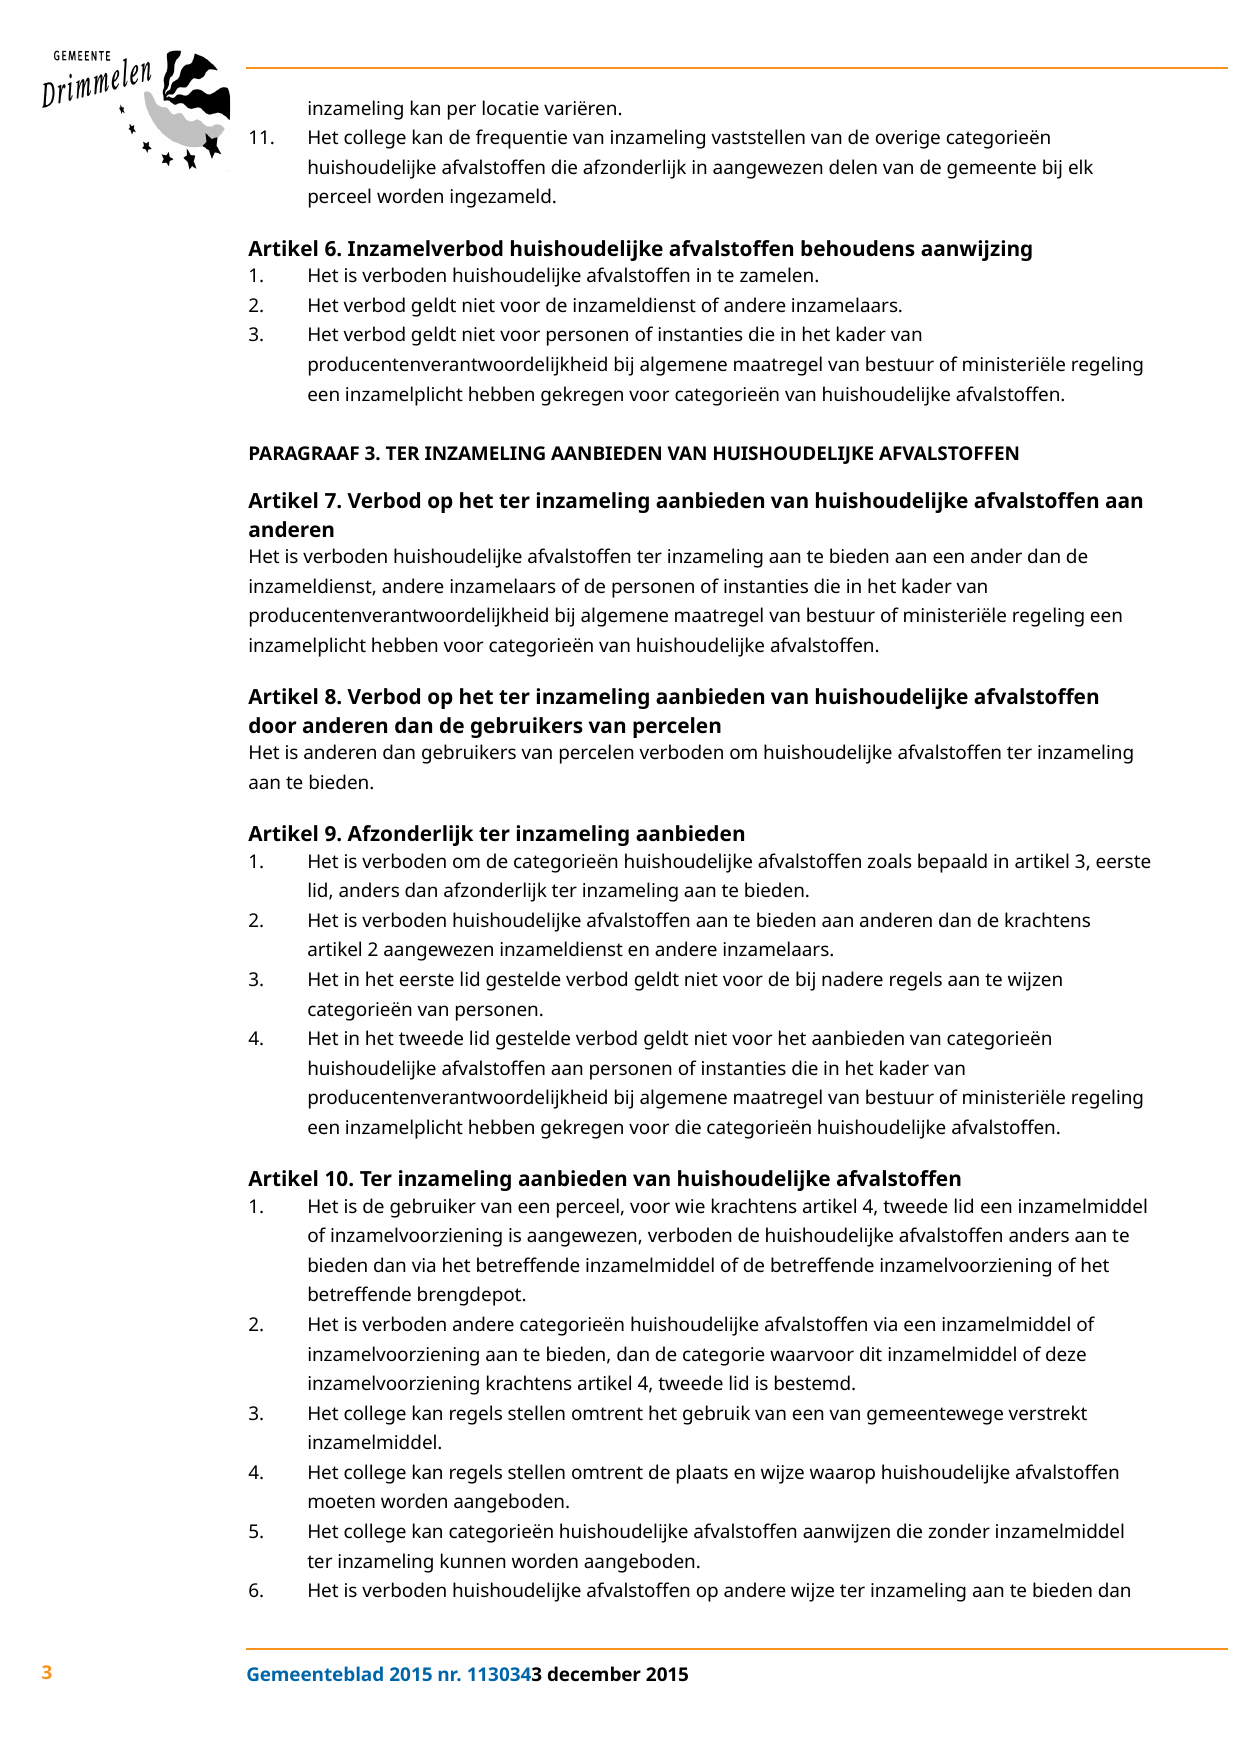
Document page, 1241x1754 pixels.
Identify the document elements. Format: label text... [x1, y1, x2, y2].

text Artikel 8. Verbod op het ter inzameling aanbieden van huishoudelijke afvalstoffen door anderen dan de gebruikers van percelen [248, 682, 1152, 739]
list Het is de gebruiker van een perceel, voor wie krachtens artikel 4, tweede lid een inzamelmiddel of inzamelvoorziening is aangewezen, verboden de huishoudelijke afvalstoffen anders aan te bieden dan via het betreffende inzamelmiddel of de betreffende inzamelvoorziening of het betreffende brengdepot. [248, 1193, 1152, 1307]
text Het is verboden huishoudelijke afvalstoffen ter inzameling aan te bieden aan een ander dan de inzameldienst, andere inzamelaars of de personen of instanties die in het kader van producentenverantwoordelijkheid bij algemene maatregel van bestuur of ministeriële regeling een inzamelplicht hebben voor categorieën van huishoudelijke afvalstoffen. [248, 543, 1152, 658]
text Het is anderen dan gebruikers van percelen verboden om huishoudelijke afvalstoffen ter inzameling aan te bieden. [248, 739, 1152, 795]
text Artikel 6. Inzamelverbod huishoudelijke afvalstoffen behoudens aanwijzing [248, 234, 1152, 262]
list Het college kan categorieën huishoudelijke afvalstoffen aanwijzen die zonder inzamelmiddel ter inzameling kunnen worden aangeboden. [248, 1518, 1152, 1574]
list Het college kan regels stellen omtrent het gebruik van een van gemeentewege verstrekt inzamelmiddel. [248, 1400, 1152, 1455]
list Het in het eerste lid gestelde verbod geldt niet voor de bij nadere regels aan te wijzen categorieën van personen. [248, 966, 1152, 1021]
text Artikel 7. Verbod op het ter inzameling aanbieden van huishoudelijke afvalstoffen aan anderen [248, 486, 1152, 543]
list Het is verboden huishoudelijke afvalstoffen in te zamelen. [248, 262, 1152, 288]
list Het college kan de frequentie van inzameling vaststellen van de overige categorieën huishoudelijke afvalstoffen die afzonderlijk in aangewezen delen van de gemeente bij elk perceel worden ingezameld. [248, 124, 1152, 209]
list Het college kan regels stellen omtrent de plaats en wijze waarop huishoudelijke afvalstoffen moeten worden aangeboden. [248, 1459, 1152, 1514]
text Artikel 10. Ter inzameling aanbieden van huishoudelijke afvalstoffen [248, 1164, 1152, 1193]
list Het is verboden huishoudelijke afvalstoffen op andere wijze ter inzameling aan te bieden dan [248, 1577, 1152, 1603]
list Het in het tweede lid gestelde verbod geldt niet voor het aanbieden van categorieën huishoudelijke afvalstoffen aan personen of instanties die in het kader van producentenverantwoordelijkheid bij algemene maatregel van bestuur of ministeriële regeling een inzamelplicht hebben gekregen voor die categorieën huishoudelijke afvalstoffen. [248, 1025, 1152, 1140]
text Artikel 9. Afzonderlijk ter inzameling aanbieden [248, 819, 1152, 848]
text PARAGRAAF 3. TER INZAMELING AANBIEDEN VAN HUISHOUDELIJKE AFVALSTOFFEN [248, 440, 1152, 466]
picture [41, 47, 231, 172]
list Het is verboden huishoudelijke afvalstoffen aan te bieden aan anderen dan de krachtens artikel 2 aangewezen inzameldienst en andere inzamelaars. [248, 907, 1152, 962]
list Het is verboden om de categorieën huishoudelijke afvalstoffen zoals bepaald in artikel 3, eerste lid, anders dan afzonderlijk ter inzameling aan te bieden. [248, 848, 1152, 903]
list Het is verboden andere categorieën huishoudelijke afvalstoffen via een inzamelmiddel of inzamelvoorziening aan te bieden, dan de categorie waarvoor dit inzamelmiddel of deze inzamelvoorziening krachtens artikel 4, tweede lid is bestemd. [248, 1311, 1152, 1396]
list Het verbod geldt niet voor personen of instanties die in het kader van producentenverantwoordelijkheid bij algemene maatregel van bestuur of ministeriële regeling een inzamelplicht hebben gekregen voor categorieën van huishoudelijke afvalstoffen. [248, 322, 1152, 406]
list Het verbod geldt niet voor de inzameldienst of andere inzamelaars. [248, 292, 1152, 318]
list inzameling kan per locatie variëren. [248, 95, 1152, 121]
